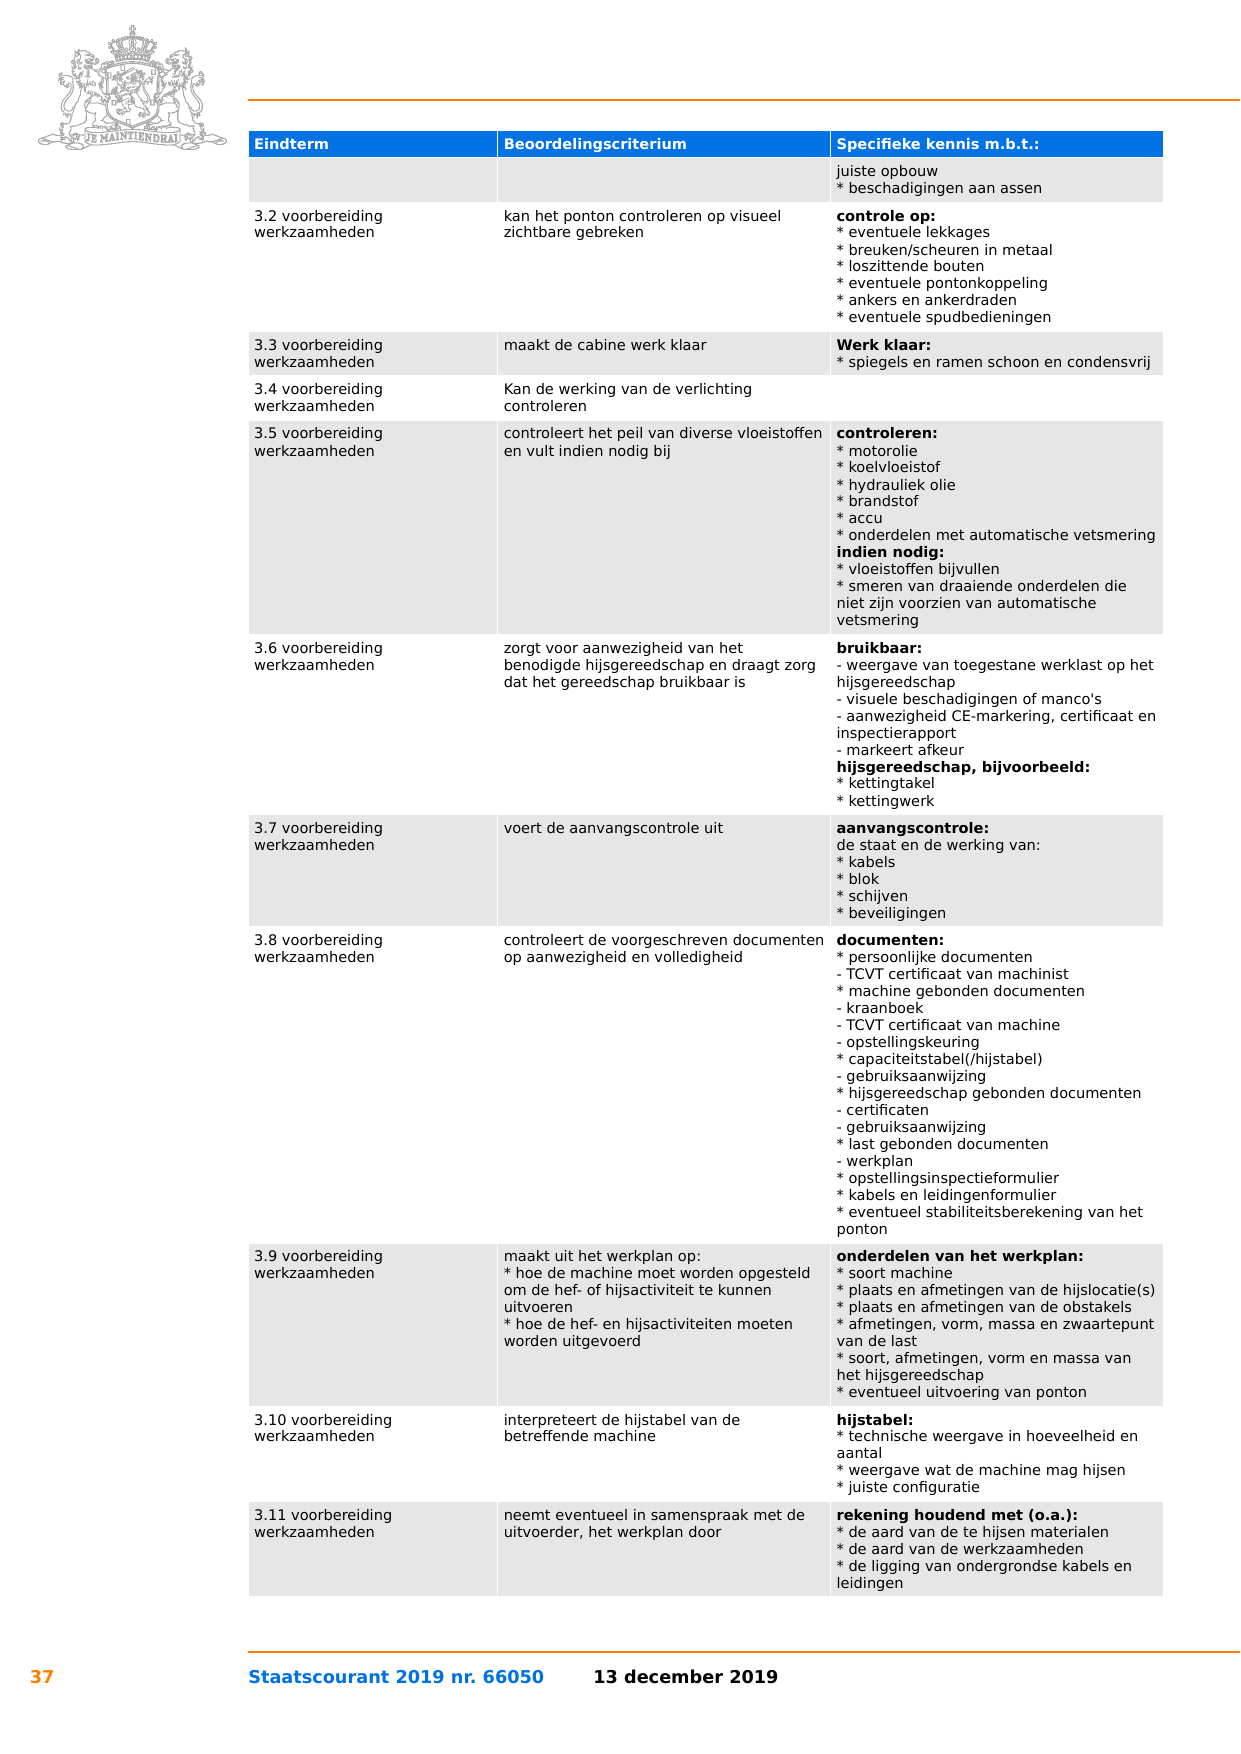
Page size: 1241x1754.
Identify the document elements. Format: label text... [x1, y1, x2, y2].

table_cell Werk klaar: * spiegels en ramen schoon en condensvrij [831, 332, 1163, 375]
table_cell 3.6 voorbereiding werkzaamheden [249, 635, 497, 814]
table_cell 3.4 voorbereiding werkzaamheden [249, 376, 497, 420]
table_cell controle op: * eventuele lekkages * breuken/scheuren in metaal * loszittende bouten * eventuele pontonkoppeling * ankers en ankerdraden * eventuele spudbedieningen [831, 203, 1163, 331]
table_cell hijstabel: * technische weergave in hoeveelheid en aantal * weergave wat de machine mag hijsen * juiste configuratie [831, 1407, 1163, 1501]
table_cell maakt de cabine werk klaar [498, 332, 830, 375]
table_cell 3.7 voorbereiding werkzaamheden [249, 815, 497, 926]
table_cell controleren: * motorolie * koelvloeistof * hydrauliek olie * brandstof * accu * onderdelen met automatische vetsmering indien nodig: * vloeistoffen bijvullen * smeren van draaiende onderdelen die niet zijn voorzien van automatische vetsmering [831, 421, 1163, 634]
table_cell controleert het peil van diverse vloeistoffen en vult indien nodig bij [498, 421, 830, 634]
table_cell [498, 158, 830, 202]
table_cell [831, 376, 1163, 420]
table_cell juiste opbouw * beschadigingen aan assen [831, 158, 1163, 202]
table_cell documenten: * persoonlijke documenten - TCVT certificaat van machinist * machine gebonden documenten - kraanboek - TCVT certificaat van machine - opstellingskeuring * capaciteitstabel(/hijstabel) - gebruiksaanwijzing * hijsgereedschap gebonden documenten - certificaten - gebruiksaanwijzing * last gebonden documenten - werkplan * opstellingsinspectieformulier * kabels en leidingenformulier * eventueel stabiliteitsberekening van het ponton [831, 928, 1163, 1242]
table_cell aanvangscontrole: de staat en de werking van: * kabels * blok * schijven * beveiligingen [831, 815, 1163, 926]
table_cell neemt eventueel in samenspraak met de uitvoerder, het werkplan door [498, 1502, 830, 1596]
table_cell bruikbaar: - weergave van toegestane werklast op het hijsgereedschap - visuele beschadigingen of manco's - aanwezigheid CE-markering, certificaat en inspectierapport - markeert afkeur hijsgereedschap, bijvoorbeeld: * kettingtakel * kettingwerk [831, 635, 1163, 814]
table_cell 3.8 voorbereiding werkzaamheden [249, 928, 497, 1242]
table_cell [249, 158, 497, 202]
table_cell kan het ponton controleren op visueel zichtbare gebreken [498, 203, 830, 331]
table_header Specifieke kennis m.b.t.: [831, 131, 1163, 157]
table_cell 3.9 voorbereiding werkzaamheden [249, 1244, 497, 1406]
table_cell Kan de werking van de verlichting controleren [498, 376, 830, 420]
table_cell 3.10 voorbereiding werkzaamheden [249, 1407, 497, 1501]
table_cell 3.3 voorbereiding werkzaamheden [249, 332, 497, 375]
table_cell voert de aanvangscontrole uit [498, 815, 830, 926]
table_cell controleert de voorgeschreven documenten op aanwezigheid en volledigheid [498, 928, 830, 1242]
table_cell 3.5 voorbereiding werkzaamheden [249, 421, 497, 634]
table_header Eindterm [249, 131, 497, 157]
table_cell 3.11 voorbereiding werkzaamheden [249, 1502, 497, 1596]
table_cell interpreteert de hijstabel van de betreffende machine [498, 1407, 830, 1501]
table_cell maakt uit het werkplan op: * hoe de machine moet worden opgesteld om de hef- of hijsactiviteit te kunnen uitvoeren * hoe de hef- en hijsactiviteiten moeten worden uitgevoerd [498, 1244, 830, 1406]
table_cell 3.2 voorbereiding werkzaamheden [249, 203, 497, 331]
table_cell zorgt voor aanwezigheid van het benodigde hijsgereedschap en draagt zorg dat het gereedschap bruikbaar is [498, 635, 830, 814]
picture [38, 25, 227, 150]
table_cell rekening houdend met (o.a.): * de aard van de te hijsen materialen * de aard van de werkzaamheden * de ligging van ondergrondse kabels en leidingen [831, 1502, 1163, 1596]
table_cell onderdelen van het werkplan: * soort machine * plaats en afmetingen van de hijslocatie(s) * plaats en afmetingen van de obstakels * afmetingen, vorm, massa en zwaartepunt van de last * soort, afmetingen, vorm en massa van het hijsgereedschap * eventueel uitvoering van ponton [831, 1244, 1163, 1406]
table_header Beoordelingscriterium [498, 131, 830, 157]
